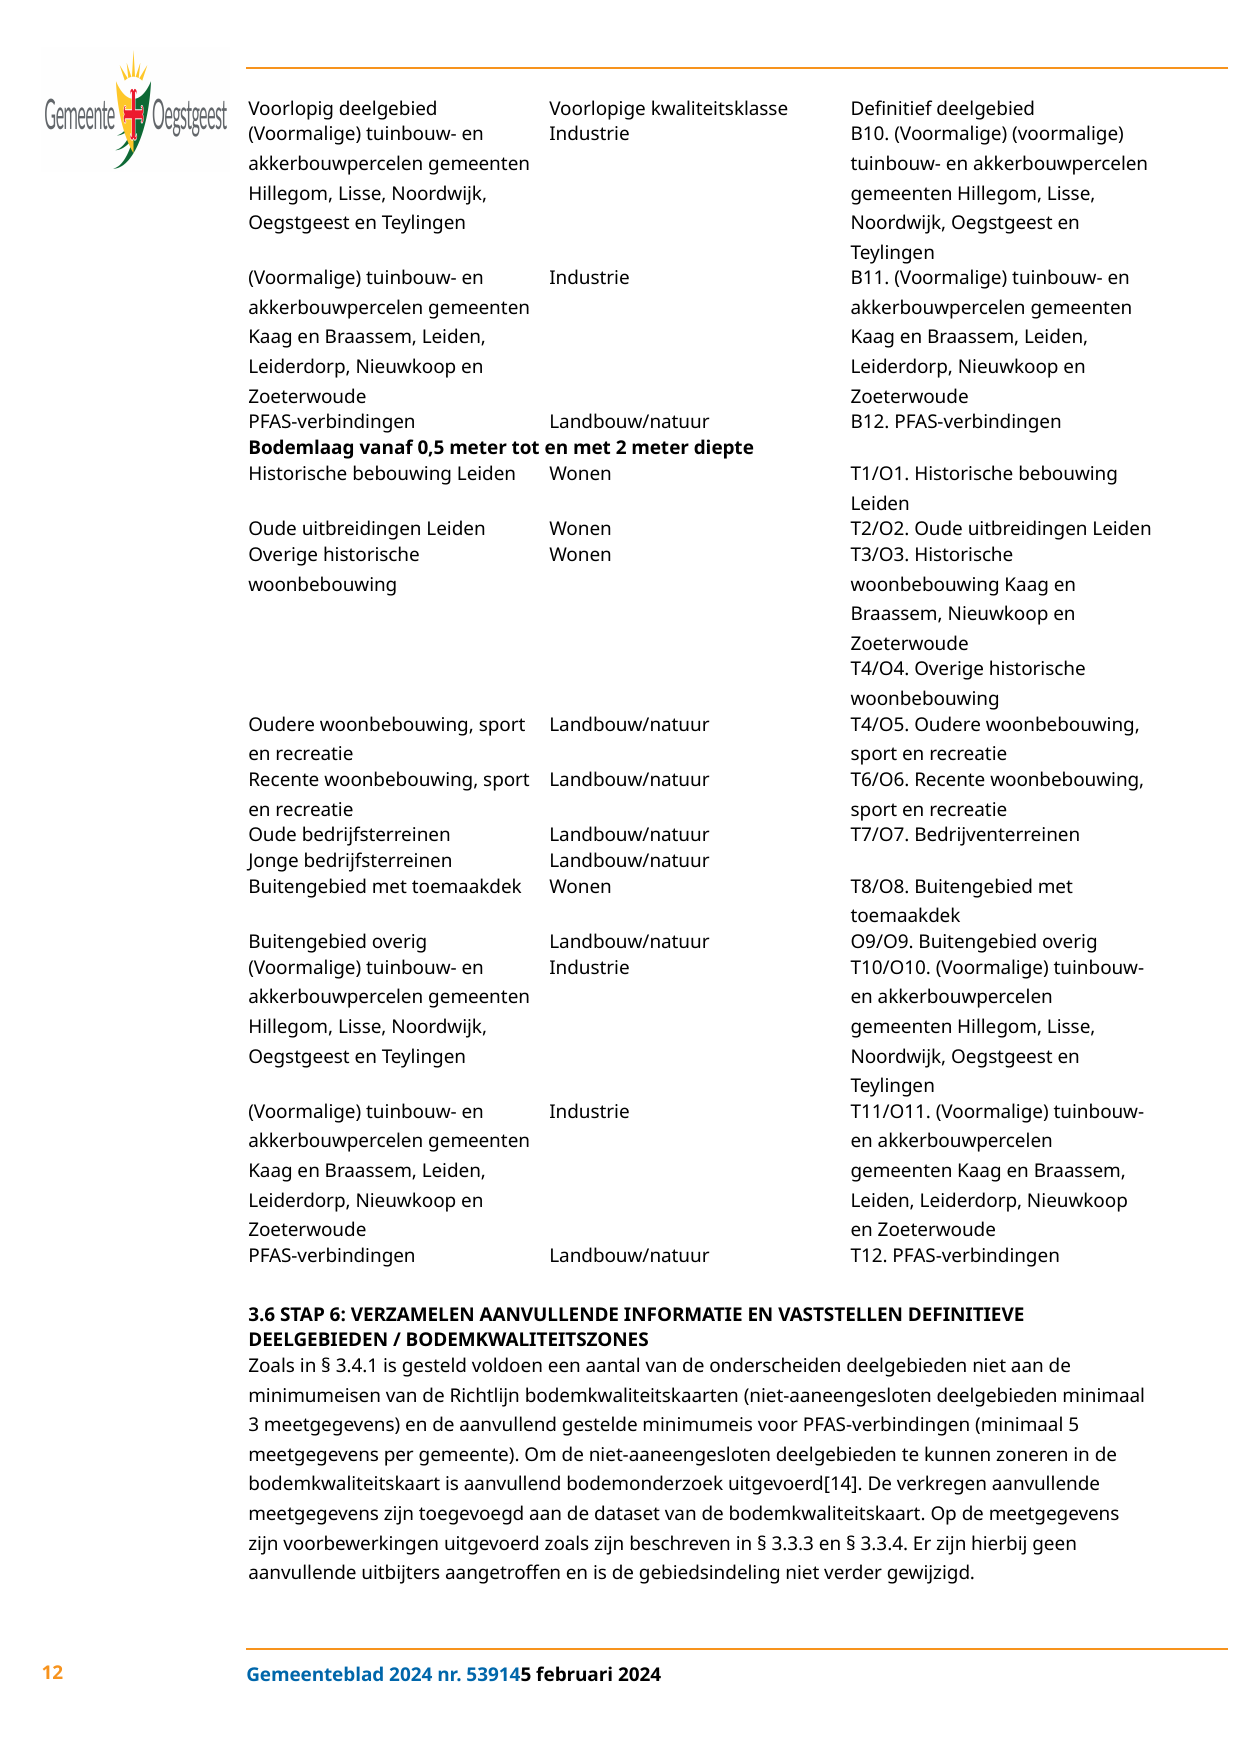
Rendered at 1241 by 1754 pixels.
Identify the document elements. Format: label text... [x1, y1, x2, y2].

table_cell Wonen [549, 541, 850, 711]
text 3.6 STAP 6: VERZAMELEN AANVULLENDE INFORMATIE EN VASTSTELLEN DEFINITIEVE DEELGEBIEDEN / BODEMKWALITEITSZONES [248, 1301, 1152, 1352]
table_cell O9/O9. Buitengebied overig [850, 928, 1152, 954]
table_cell T12. PFAS-verbindingen [850, 1242, 1152, 1268]
table_cell Landbouw/natuur [549, 928, 850, 954]
table_cell Wonen [549, 873, 850, 928]
table_cell Industrie [549, 265, 850, 409]
table_cell Historische bebouwing Leiden [248, 460, 549, 515]
table_cell T10/O10. (Voormalige) tuinbouw- en akkerbouwpercelen gemeenten Hillegom, Lisse, Noordwijk, Oegstgeest en Teylingen [850, 954, 1152, 1098]
table_cell B11. (Voormalige) tuinbouw- en akkerbouwpercelen gemeenten Kaag en Braassem, Leiden, Leiderdorp, Nieuwkoop en Zoeterwoude [850, 265, 1152, 409]
table_cell Landbouw/natuur [549, 409, 850, 434]
table_cell Oude uitbreidingen Leiden [248, 515, 549, 541]
table_cell (Voormalige) tuinbouw- en akkerbouwpercelen gemeenten Kaag en Braassem, Leiden, Leiderdorp, Nieuwkoop en Zoeterwoude [248, 1098, 549, 1242]
text Zoals in § 3.4.1 is gesteld voldoen een aantal van de onderscheiden deelgebieden niet aan de minimumeisen van de Richtlijn bodemkwaliteitskaarten (niet-aaneengesloten deelgebieden minimaal 3 meetgegevens) en de aanvullend gestelde minimumeis voor PFAS-verbindingen (minimaal 5 meetgegevens per gemeente). Om de niet-aaneengesloten deelgebieden te kunnen zoneren in de bodemkwaliteitskaart is aanvullend bodemonderzoek uitgevoerd[14]. De verkregen aanvullende meetgegevens zijn toegevoegd aan de dataset van de bodemkwaliteitskaart. Op de meetgegevens zijn voorbewerkingen uitgevoerd zoals zijn beschreven in § 3.3.3 en § 3.3.4. Er zijn hierbij geen aanvullende uitbijters aangetroffen en is de gebiedsindeling niet verder gewijzigd. [248, 1352, 1152, 1585]
table_cell T4/O5. Oudere woonbebouwing, sport en recreatie [850, 711, 1152, 766]
table_header Definitief deelgebied [850, 95, 1152, 121]
table_cell PFAS-verbindingen [248, 409, 549, 434]
table_cell Industrie [549, 954, 850, 1098]
table_header Voorlopig deelgebied [248, 95, 549, 121]
table_cell Buitengebied overig [248, 928, 549, 954]
table_cell T1/O1. Historische bebouwing Leiden [850, 460, 1152, 515]
table_cell Recente woonbebouwing, sport en recreatie [248, 766, 549, 822]
table_cell (Voormalige) tuinbouw- en akkerbouwpercelen gemeenten Hillegom, Lisse, Noordwijk, Oegstgeest en Teylingen [248, 121, 549, 264]
table_cell Landbouw/natuur [549, 766, 850, 822]
table_cell Landbouw/natuur [549, 711, 850, 766]
table_cell T11/O11. (Voormalige) tuinbouw- en akkerbouwpercelen gemeenten Kaag en Braassem, Leiden, Leiderdorp, Nieuwkoop en Zoeterwoude [850, 1098, 1152, 1242]
table_cell T6/O6. Recente woonbebouwing, sport en recreatie [850, 766, 1152, 822]
table_cell T2/O2. Oude uitbreidingen Leiden [850, 515, 1152, 541]
table_cell Industrie [549, 1098, 850, 1242]
picture [41, 47, 231, 172]
table_cell Jonge bedrijfsterreinen [248, 847, 549, 873]
table_cell PFAS-verbindingen [248, 1242, 549, 1268]
table_cell Wonen [549, 460, 850, 515]
table_cell Oudere woonbebouwing, sport en recreatie [248, 711, 549, 766]
table_cell Buitengebied met toemaakdek [248, 873, 549, 928]
table_cell Bodemlaag vanaf 0,5 meter tot en met 2 meter diepte [248, 434, 1152, 460]
table_cell Landbouw/natuur [549, 1242, 850, 1268]
table_cell (Voormalige) tuinbouw- en akkerbouwpercelen gemeenten Kaag en Braassem, Leiden, Leiderdorp, Nieuwkoop en Zoeterwoude [248, 265, 549, 409]
table_cell Landbouw/natuur [549, 822, 850, 847]
table_header Voorlopige kwaliteitsklasse [549, 95, 850, 121]
table_cell Wonen [549, 515, 850, 541]
table_cell Oude bedrijfsterreinen [248, 822, 549, 847]
table_cell Overige historische woonbebouwing [248, 541, 549, 711]
table_cell T8/O8. Buitengebied met toemaakdek [850, 873, 1152, 928]
table_cell (Voormalige) tuinbouw- en akkerbouwpercelen gemeenten Hillegom, Lisse, Noordwijk, Oegstgeest en Teylingen [248, 954, 549, 1098]
table_cell Industrie [549, 121, 850, 264]
table_cell B10. (Voormalige) (voormalige) tuinbouw- en akkerbouwpercelen gemeenten Hillegom, Lisse, Noordwijk, Oegstgeest en Teylingen [850, 121, 1152, 264]
table_cell T4/O4. Overige historische woonbebouwing [850, 656, 1152, 711]
table_cell B12. PFAS-verbindingen [850, 409, 1152, 434]
table_cell T3/O3. Historische woonbebouwing Kaag en Braassem, Nieuwkoop en Zoeterwoude [850, 541, 1152, 656]
table_cell Landbouw/natuur [549, 847, 850, 873]
table_cell T7/O7. Bedrijventerreinen [850, 822, 1152, 873]
